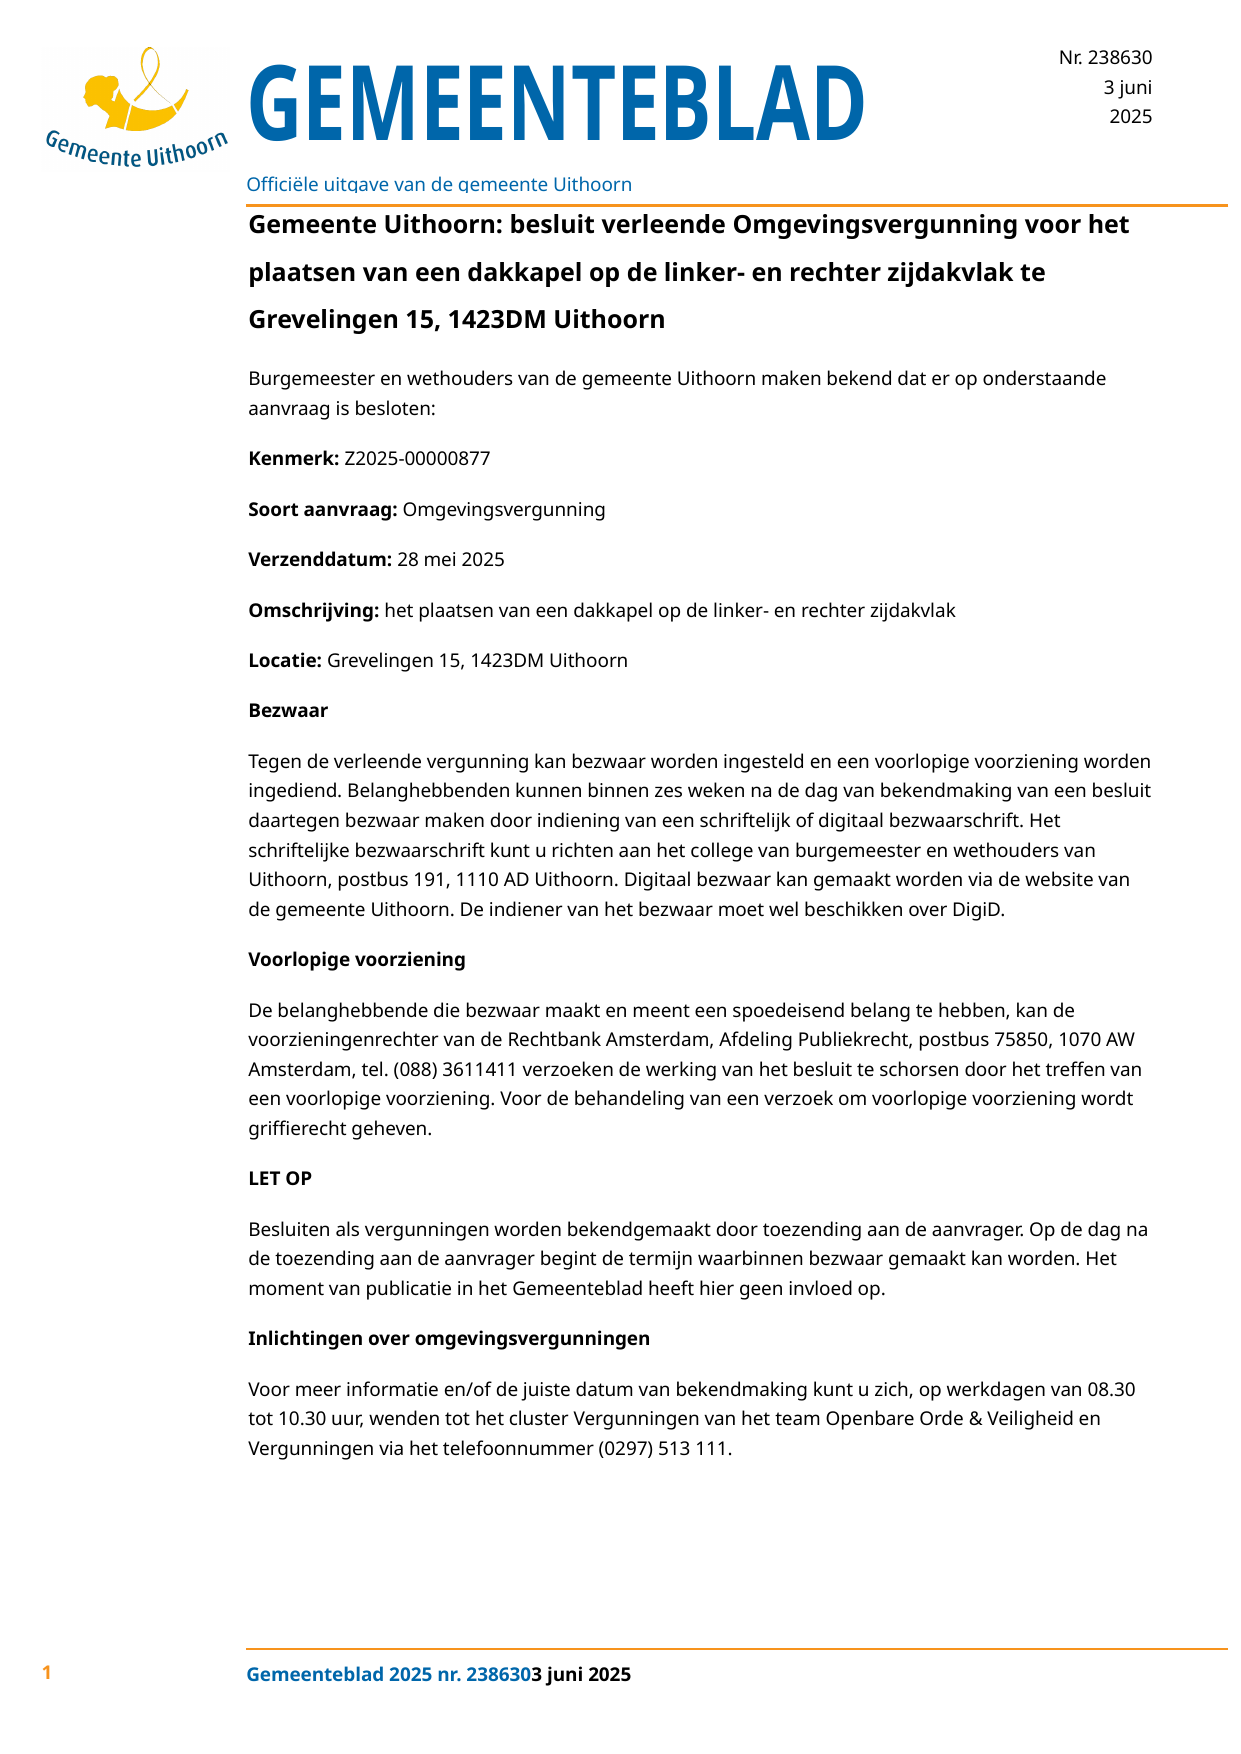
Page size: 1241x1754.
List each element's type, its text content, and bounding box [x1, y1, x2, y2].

text Gemeente Uithoorn: besluit verleende Omgevingsvergunning voor het plaatsen van een dakkapel op de linker- en rechter zijdakvlak te Grevelingen 15, 1423DM Uithoorn [248, 207, 1152, 336]
text Voorlopige voorziening [248, 946, 1152, 972]
text Soort aanvraag: Omgevingsvergunning [248, 496, 1152, 522]
text Inlichtingen over omgevingsvergunningen [248, 1326, 1152, 1351]
text Locatie: Grevelingen 15, 1423DM Uithoorn [248, 647, 1152, 673]
text Tegen de verleende vergunning kan bezwaar worden ingesteld en een voorlopige voorziening worden ingediend. Belanghebbenden kunnen binnen zes weken na de dag van bekendmaking van een besluit daartegen bezwaar maken door indiening van een schriftelijk of digitaal bezwaarschrift. Het schriftelijke bezwaarschrift kunt u richten aan het college van burgemeester en wethouders van Uithoorn, postbus 191, 1110 AD Uithoorn. Digitaal bezwaar kan gemaakt worden via de website van de gemeente Uithoorn. De indiener van het bezwaar moet wel beschikken over DigiD. [248, 748, 1152, 922]
text Bezwaar [248, 698, 1152, 723]
text De belanghebbende die bezwaar maakt en meent een spoedeisend belang te hebben, kan de voorzieningenrechter van de Rechtbank Amsterdam, Afdeling Publiekrecht, postbus 75850, 1070 AW Amsterdam, tel. (088) 3611411 verzoeken de werking van het besluit te schorsen door het treffen van een voorlopige voorziening. Voor de behandeling van een verzoek om voorlopige voorziening wordt griffierecht geheven. [248, 997, 1152, 1141]
text Burgemeester en wethouders van de gemeente Uithoorn maken bekend dat er op onderstaande aanvraag is besloten: [248, 366, 1152, 421]
text Verzenddatum: 28 mei 2025 [248, 546, 1152, 572]
text Voor meer informatie en/of de juiste datum van bekendmaking kunt u zich, op werkdagen van 08.30 tot 10.30 uur, wenden tot het cluster Vergunningen van het team Openbare Orde & Veiligheid en Vergunningen via het telefoonnummer (0297) 513 111. [248, 1376, 1152, 1461]
text LET OP [248, 1166, 1152, 1191]
text Omschrijving: het plaatsen van een dakkapel op de linker- en rechter zijdakvlak [248, 597, 1152, 622]
picture [41, 47, 231, 172]
text Kenmerk: Z2025-00000877 [248, 446, 1152, 471]
text Besluiten als vergunningen worden bekendgemaakt door toezending aan de aanvrager. Op de dag na de toezending aan de aanvrager begint de termijn waarbinnen bezwaar gemaakt kan worden. Het moment van publicatie in het Gemeenteblad heeft hier geen invloed op. [248, 1216, 1152, 1301]
